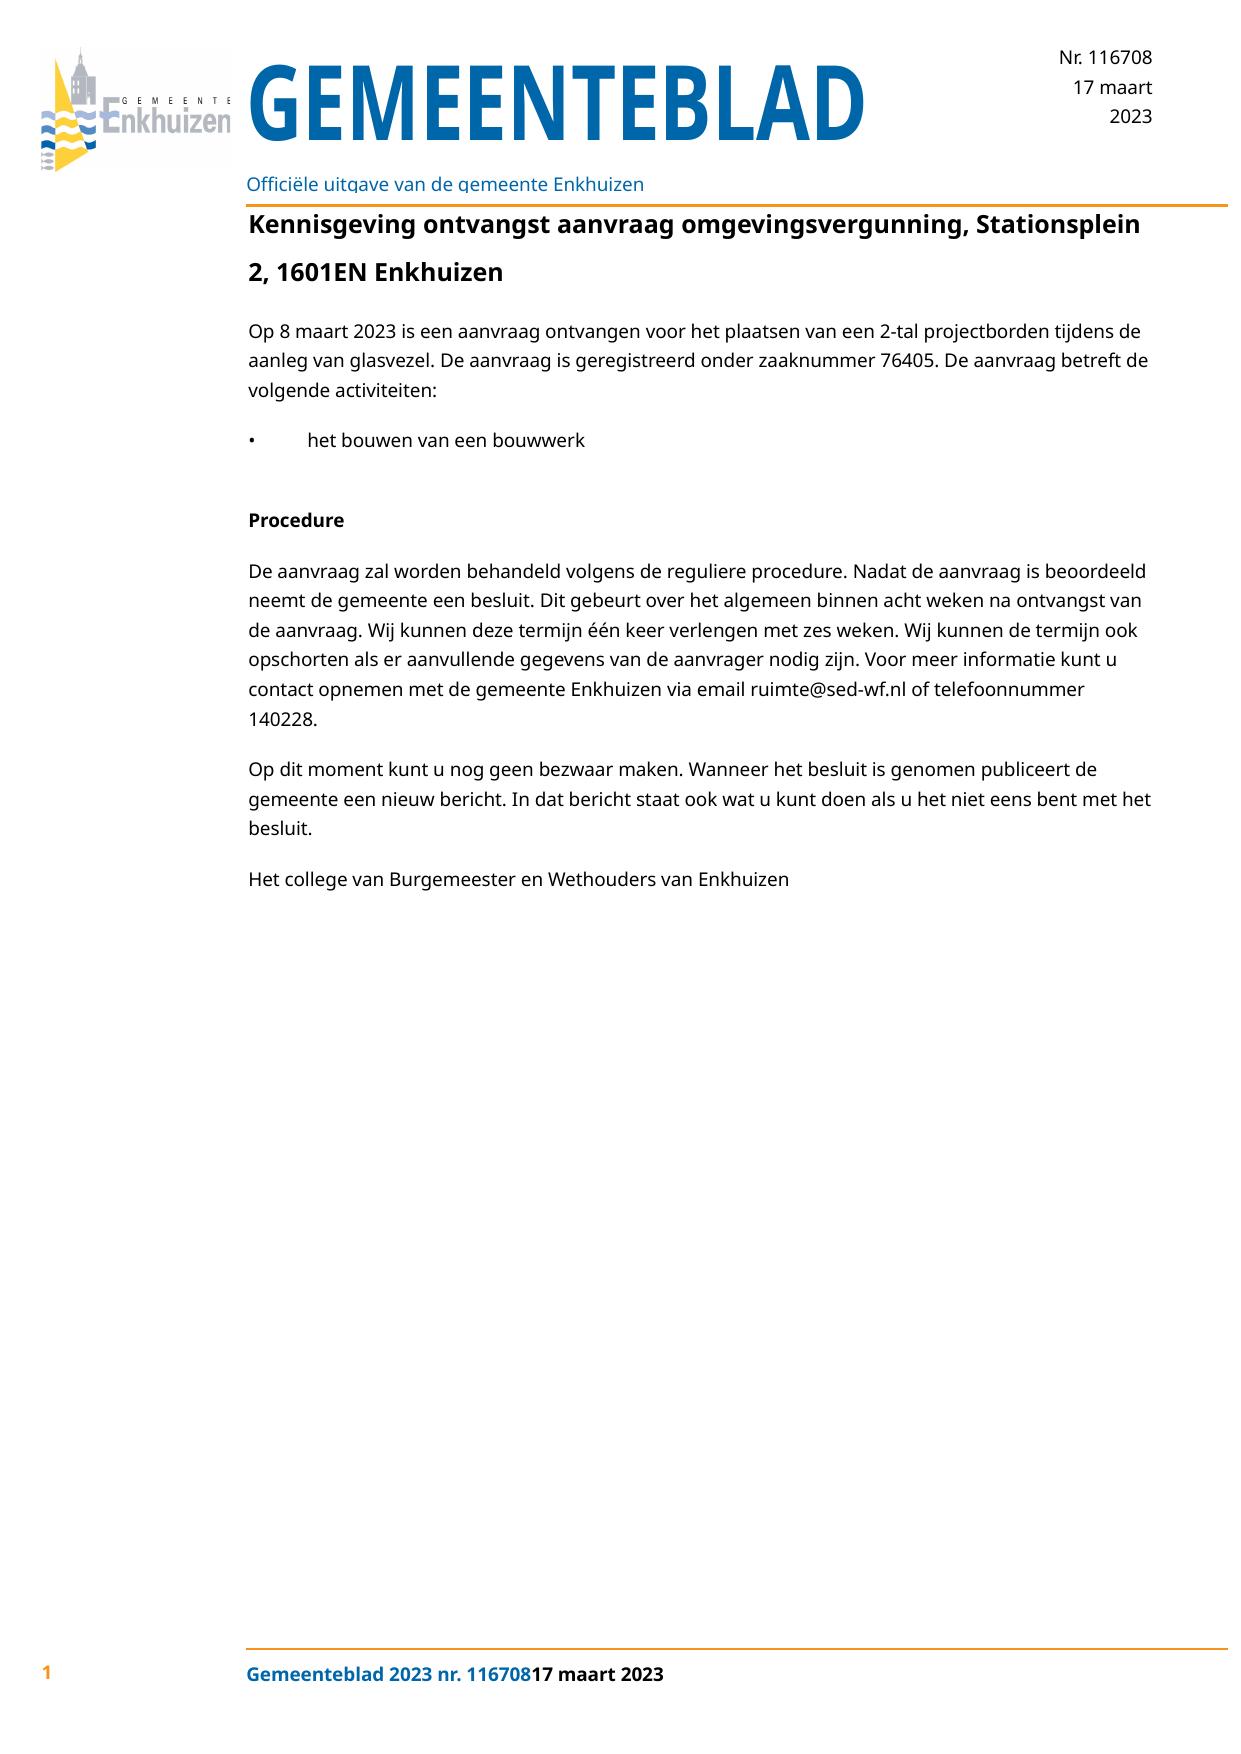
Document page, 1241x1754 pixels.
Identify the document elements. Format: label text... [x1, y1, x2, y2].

text Het college van Burgemeester en Wethouders van Enkhuizen [248, 866, 1152, 892]
text Op dit moment kunt u nog geen bezwaar maken. Wanneer het besluit is genomen publiceert de gemeente een nieuw bericht. In dat bericht staat ook wat u kunt doen als u het niet eens bent met het besluit. [248, 756, 1152, 841]
text Kennisgeving ontvangst aanvraag omgevingsvergunning, Stationsplein 2, 1601EN Enkhuizen [248, 207, 1152, 288]
text De aanvraag zal worden behandeld volgens de reguliere procedure. Nadat de aanvraag is beoordeeld neemt de gemeente een besluit. Dit gebeurt over het algemeen binnen acht weken na ontvangst van de aanvraag. Wij kunnen deze termijn één keer verlengen met zes weken. Wij kunnen de termijn ook opschorten als er aanvullende gegevens van de aanvrager nodig zijn. Voor meer informatie kunt u contact opnemen met de gemeente Enkhuizen via email ruimte@sed-wf.nl of telefoonnummer 140228. [248, 558, 1152, 732]
text Procedure [248, 507, 1152, 533]
picture [41, 47, 231, 172]
text Op 8 maart 2023 is een aanvraag ontvangen voor het plaatsen van een 2-tal projectborden tijdens de aanleg van glasvezel. De aanvraag is geregistreerd onder zaaknummer 76405. De aanvraag betreft de volgende activiteiten: [248, 318, 1152, 403]
list het bouwen van een bouwwerk [248, 427, 1152, 453]
